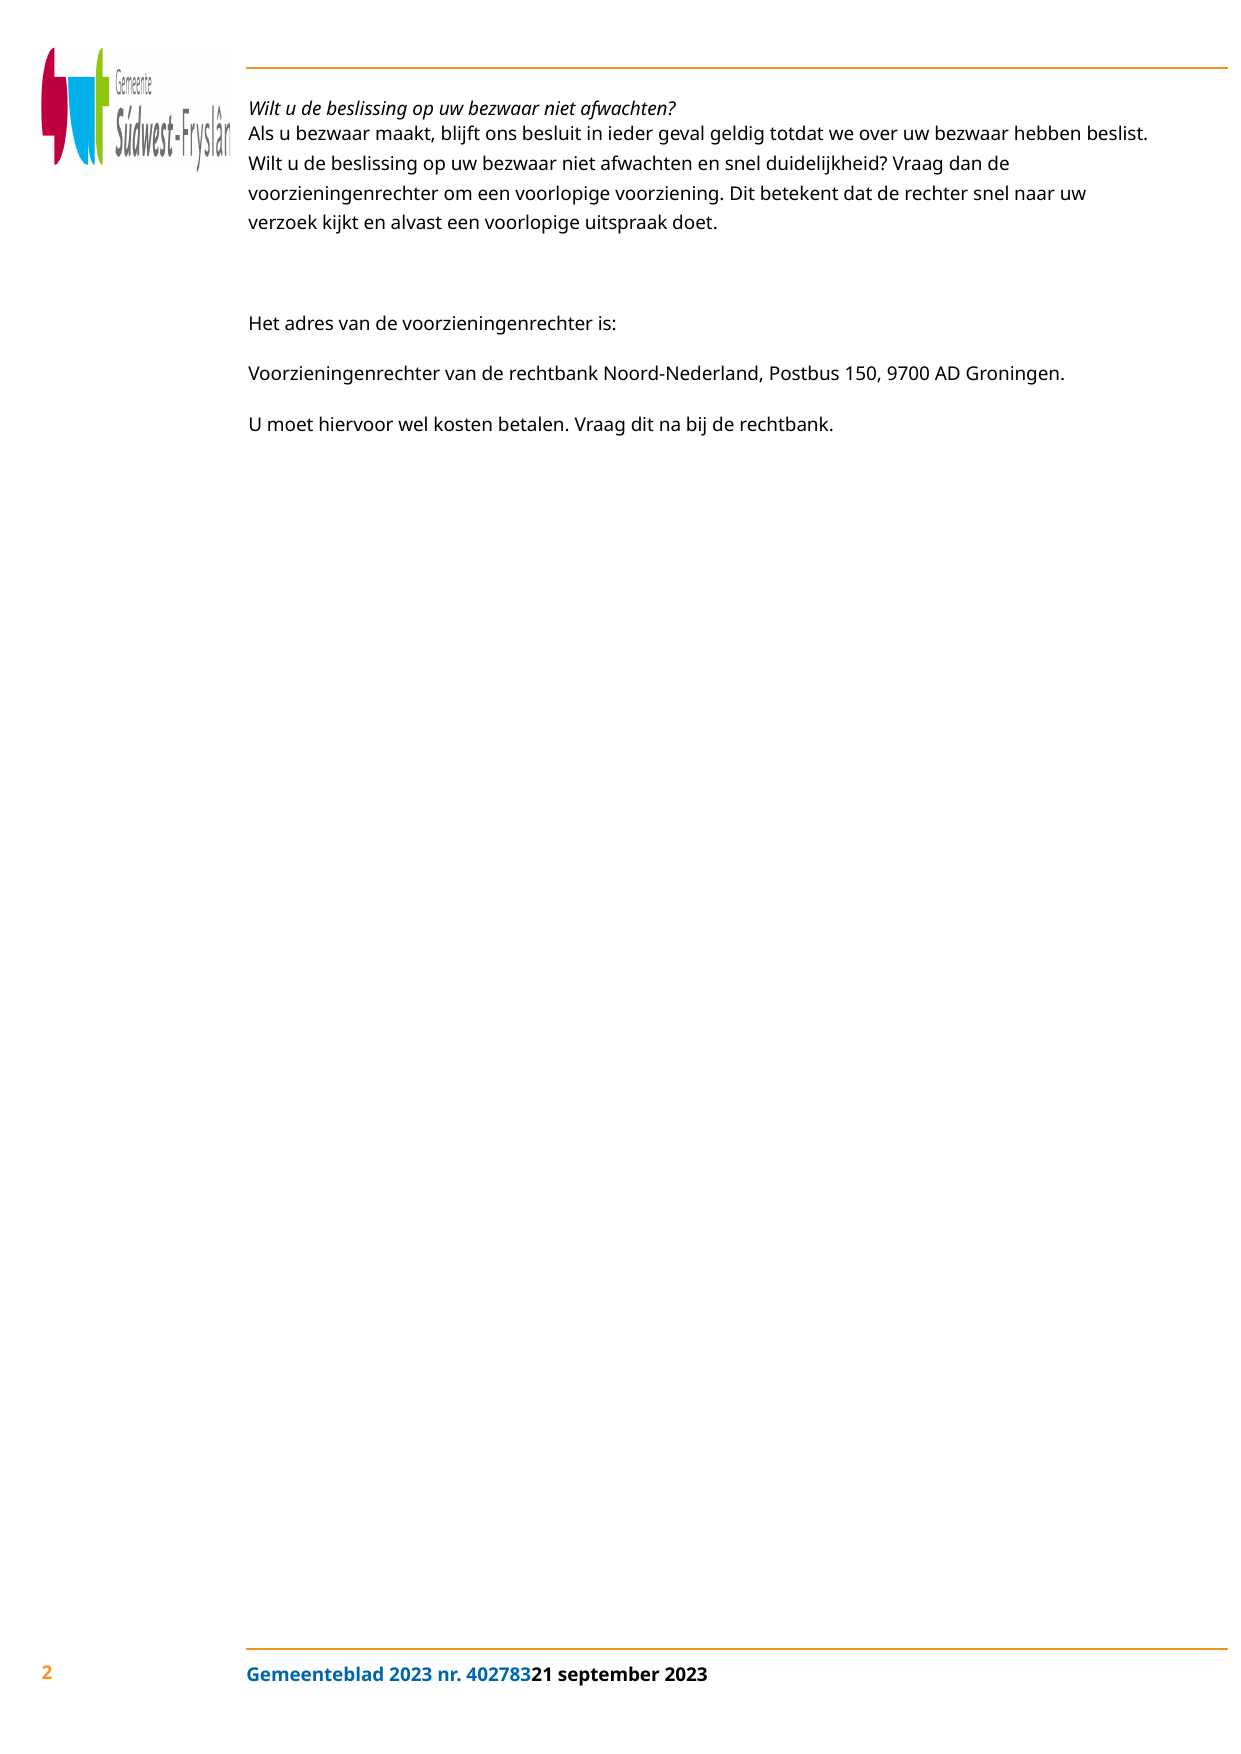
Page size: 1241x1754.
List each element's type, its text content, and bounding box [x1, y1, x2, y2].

text Wilt u de beslissing op uw bezwaar niet afwachten? [248, 95, 1152, 121]
text U moet hiervoor wel kosten betalen. Vraag dit na bij de rechtbank. [248, 411, 1152, 437]
text Voorzieningenrechter van de rechtbank Noord-Nederland, Postbus 150, 9700 AD Groningen. [248, 361, 1152, 386]
text Het adres van de voorzieningenrechter is: [248, 310, 1152, 336]
picture [41, 47, 231, 172]
text Als u bezwaar maakt, blijft ons besluit in ieder geval geldig totdat we over uw bezwaar hebben beslist. Wilt u de beslissing op uw bezwaar niet afwachten en snel duidelijkheid? Vraag dan de voorzieningenrechter om een voorlopige voorziening. Dit betekent dat de rechter snel naar uw verzoek kijkt en alvast een voorlopige uitspraak doet. [248, 121, 1152, 235]
